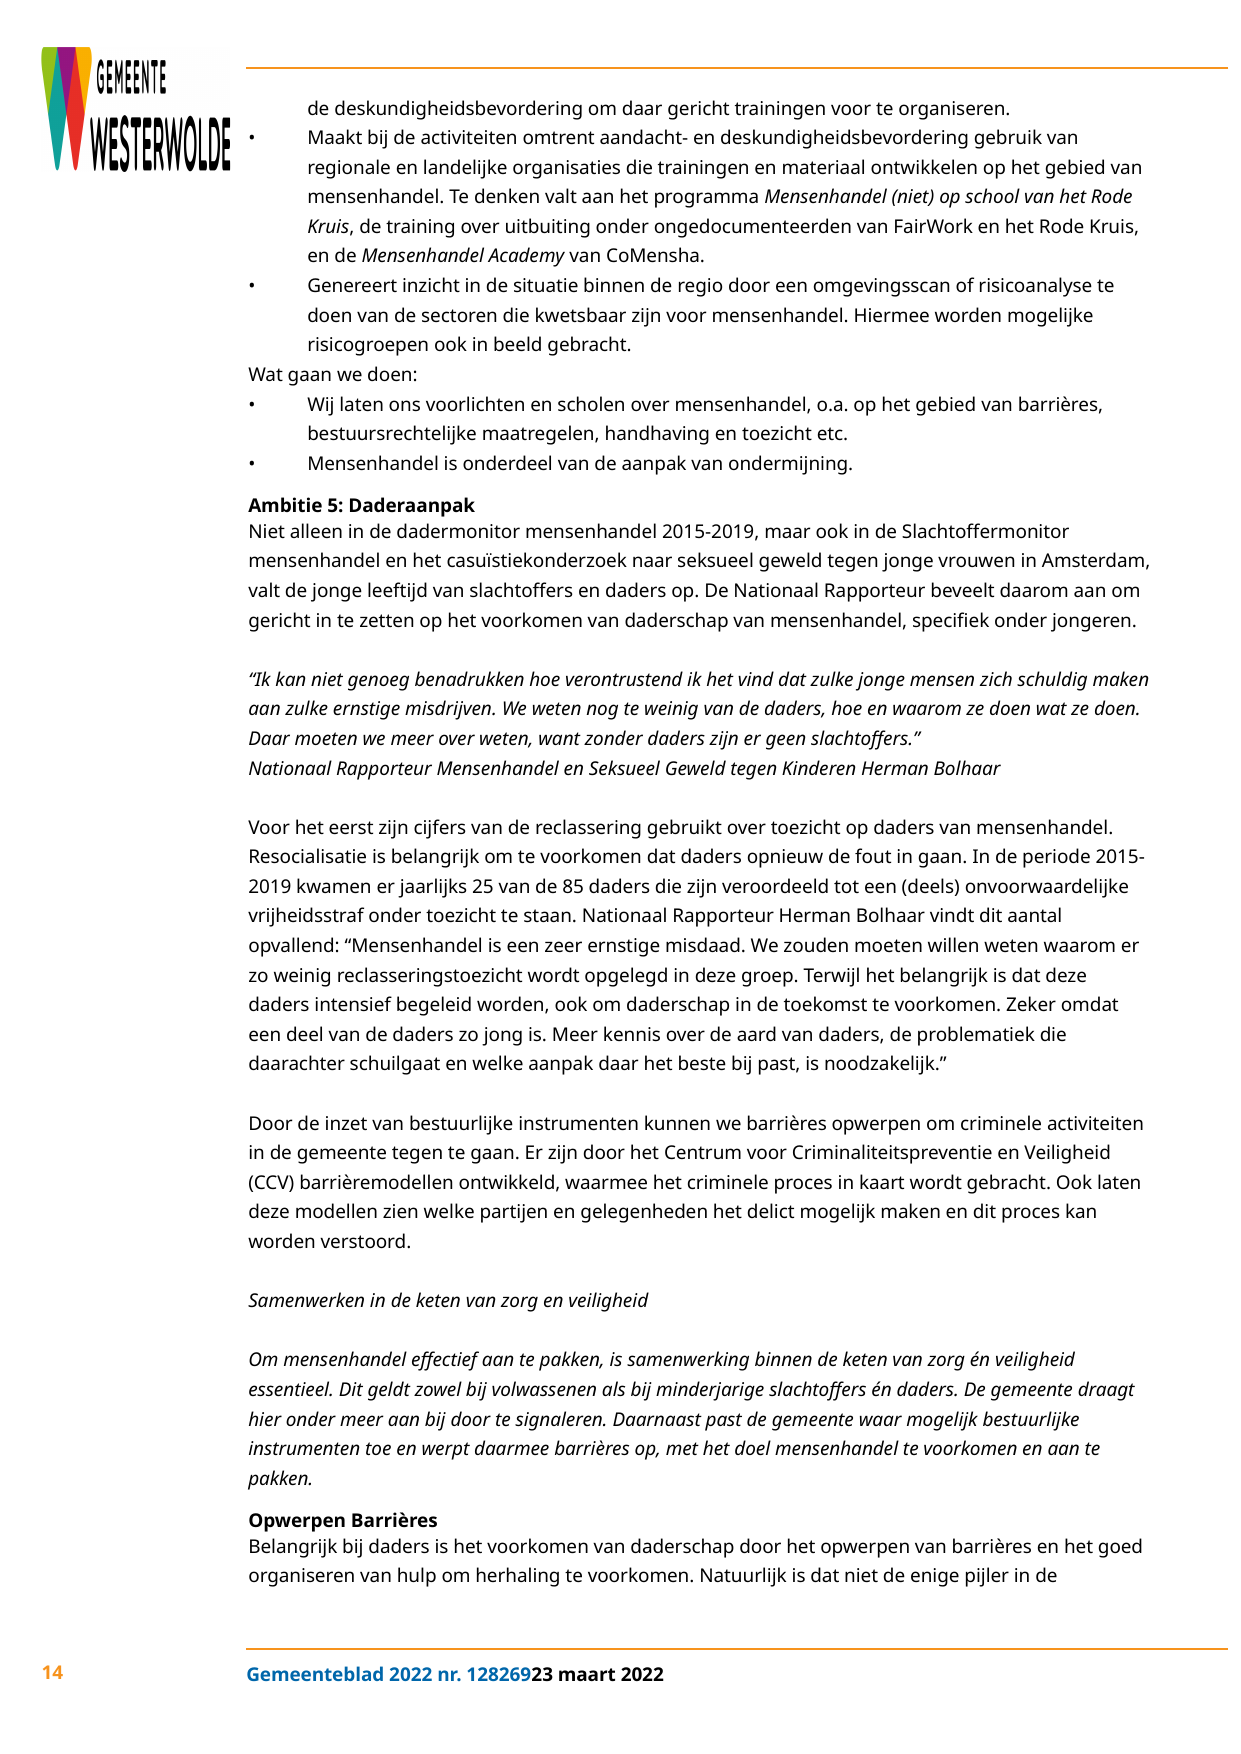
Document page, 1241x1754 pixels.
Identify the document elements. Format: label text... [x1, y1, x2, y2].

picture [41, 47, 231, 172]
text Door de inzet van bestuurlijke instrumenten kunnen we barrières opwerpen om criminele activiteiten in de gemeente tegen te gaan. Er zijn door het Centrum voor Criminaliteitspreventie en Veiligheid (CCV) barrièremodellen ontwikkeld, waarmee het criminele proces in kaart wordt gebracht. Ook laten deze modellen zien welke partijen en gelegenheden het delict mogelijk maken en dit proces kan worden verstoord. [248, 1110, 1152, 1254]
text Niet alleen in de dadermonitor mensenhandel 2015-2019, maar ook in de Slachtoffermonitor mensenhandel en het casuïstiekonderzoek naar seksueel geweld tegen jonge vrouwen in Amsterdam, valt de jonge leeftijd van slachtoffers en daders op. De Nationaal Rapporteur beveelt daarom aan om gericht in te zetten op het voorkomen van daderschap van mensenhandel, specifiek onder jongeren. [248, 518, 1152, 633]
text “Ik kan niet genoeg benadrukken hoe verontrustend ik het vind dat zulke jonge mensen zich schuldig maken aan zulke ernstige misdrijven. We weten nog te weinig van de daders, hoe en waarom ze doen wat ze doen. Daar moeten we meer over weten, want zonder daders zijn er geen slachtoffers.” [248, 666, 1152, 751]
table_header Wat gaan we doen: Wij laten ons voorlichten en scholen over mensenhandel, o.a. op het gebied van barrières, bestuursrechtelijke maatregelen, handhaving en toezicht etc. Mensenhandel is onderdeel van de aanpak van ondermijning. [248, 361, 1152, 476]
text Belangrijk bij daders is het voorkomen van daderschap door het opwerpen van barrières en het goed organiseren van hulp om herhaling te voorkomen. Natuurlijk is dat niet de enige pijler in de [248, 1533, 1152, 1588]
list Genereert inzicht in de situatie binnen de regio door een omgevingsscan of risicoanalyse te doen van de sectoren die kwetsbaar zijn voor mensenhandel. Hiermee worden mogelijke risicogroepen ook in beeld gebracht. [248, 272, 1152, 357]
text Opwerpen Barrières [248, 1507, 1152, 1533]
table_header Samenwerken in de keten van zorg en veiligheid Om mensenhandel effectief aan te pakken, is samenwerking binnen de keten van zorg én veiligheid essentieel. Dit geldt zowel bij volwassenen als bij minderjarige slachtoffers én daders. De gemeente draagt hier onder meer aan bij door te signaleren. Daarnaast past de gemeente waar mogelijk bestuurlijke instrumenten toe en werpt daarmee barrières op, met het doel mensenhandel te voorkomen en aan te pakken. [248, 1288, 1152, 1491]
text Voor het eerst zijn cijfers van de reclassering gebruikt over toezicht op daders van mensenhandel. Resocialisatie is belangrijk om te voorkomen dat daders opnieuw de fout in gaan. In de periode 2015-2019 kwamen er jaarlijks 25 van de 85 daders die zijn veroordeeld tot een (deels) onvoorwaardelijke vrijheidsstraf onder toezicht te staan. Nationaal Rapporteur Herman Bolhaar vindt dit aantal opvallend: “Mensenhandel is een zeer ernstige misdaad. We zouden moeten willen weten waarom er zo weinig reclasseringstoezicht wordt opgelegd in deze groep. Terwijl het belangrijk is dat deze daders intensief begeleid worden, ook om daderschap in de toekomst te voorkomen. Zeker omdat een deel van de daders zo jong is. Meer kennis over de aard van daders, de problematiek die daarachter schuilgaat en welke aanpak daar het beste bij past, is noodzakelijk.” [248, 814, 1152, 1076]
text Nationaal Rapporteur Mensenhandel en Seksueel Geweld tegen Kinderen Herman Bolhaar [248, 755, 1152, 781]
text Ambitie 5: Daderaanpak [248, 492, 1152, 518]
list Maakt bij de activiteiten omtrent aandacht- en deskundigheidsbevordering gebruik van regionale en landelijke organisaties die trainingen en materiaal ontwikkelen op het gebied van mensenhandel. Te denken valt aan het programma Mensenhandel (niet) op school van het Rode Kruis, de training over uitbuiting onder ongedocumenteerden van FairWork en het Rode Kruis, en de Mensenhandel Academy van CoMensha. [248, 124, 1152, 268]
list de deskundigheidsbevordering om daar gericht trainingen voor te organiseren. [248, 95, 1152, 121]
